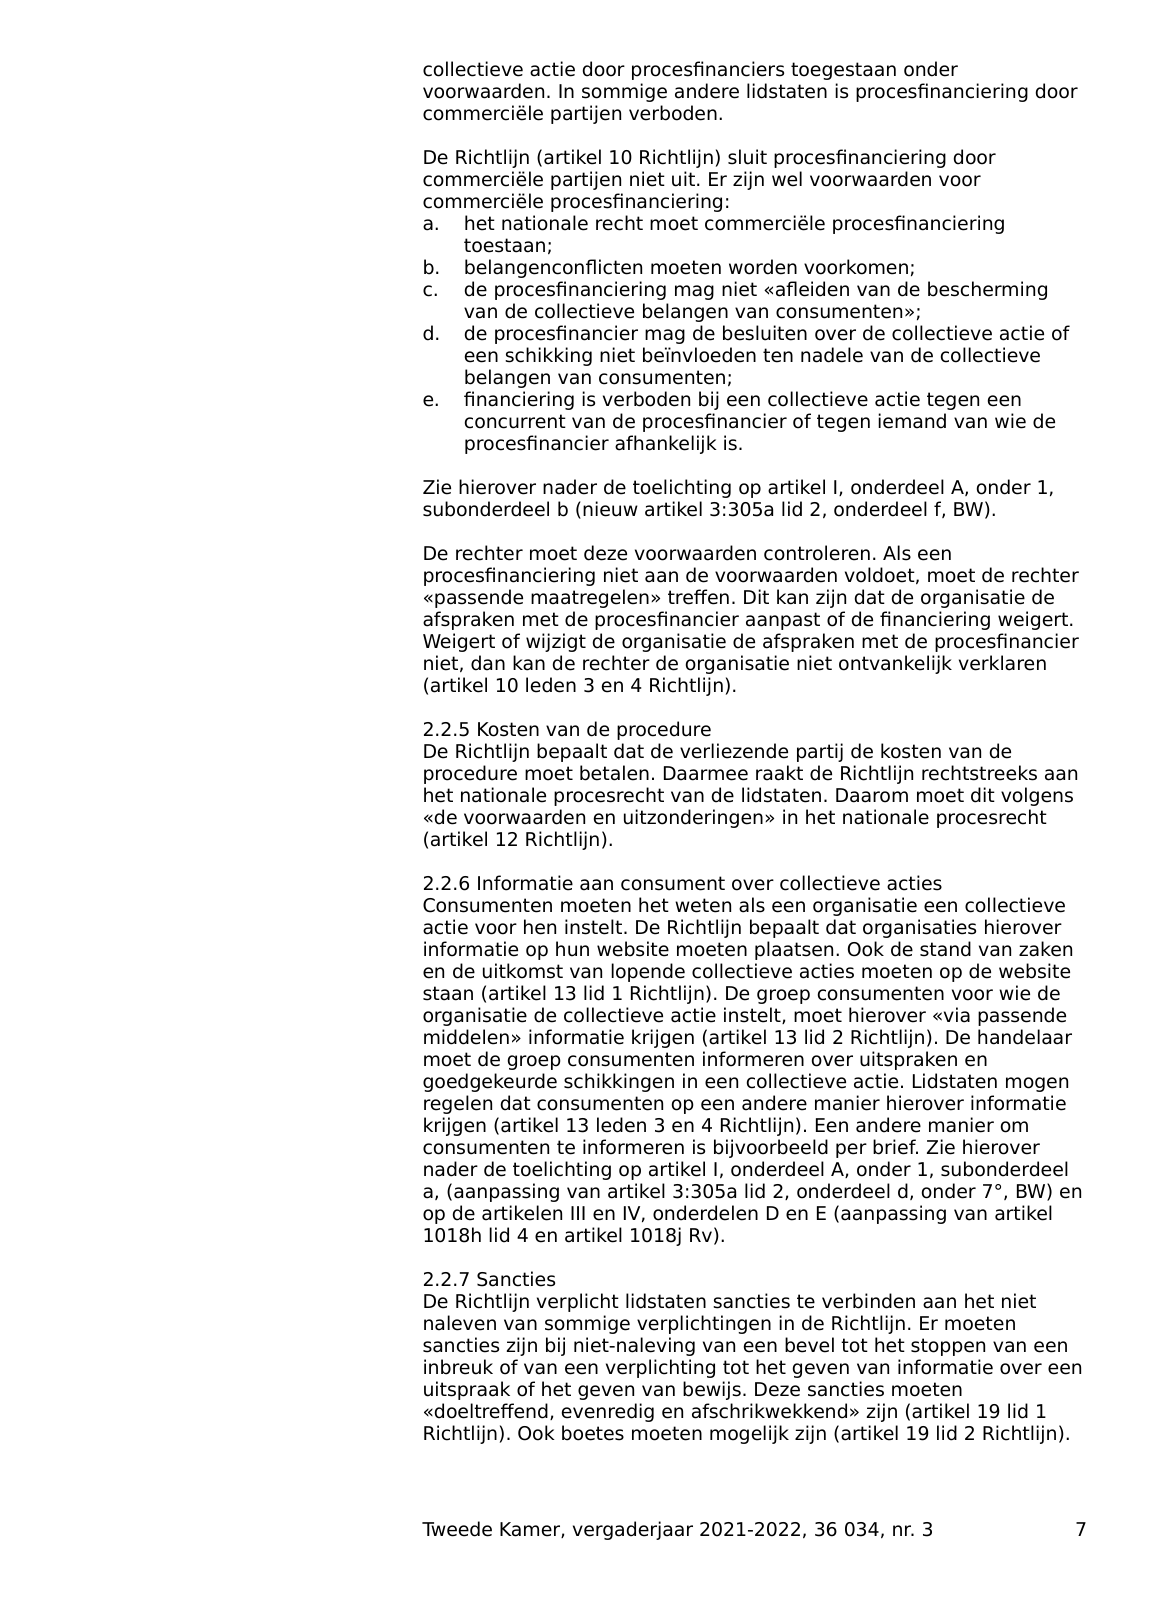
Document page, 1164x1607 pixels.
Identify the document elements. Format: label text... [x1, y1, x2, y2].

text De Richtlijn (artikel 10 Richtlijn) sluit procesfinanciering door commerciële partijen niet uit. Er zijn wel voorwaarden voor commerciële procesfinanciering: [422, 147, 1087, 213]
text 2.2.5 Kosten van de procedure [422, 719, 1087, 741]
text De Richtlijn verplicht lidstaten sancties te verbinden aan het niet naleven van sommige verplichtingen in de Richtlijn. Er moeten sancties zijn bij niet-naleving van een bevel tot het stoppen van een inbreuk of van een verplichting tot het geven van informatie over een uitspraak of het geven van bewijs. Deze sancties moeten «doeltreffend, evenredig en afschrikwekkend» zijn (artikel 19 lid 1 Richtlijn). Ook boetes moeten mogelijk zijn (artikel 19 lid 2 Richtlijn). [422, 1291, 1087, 1445]
text a. het nationale recht moet commerciële procesfinanciering toestaan; [422, 213, 1087, 257]
text De Richtlijn bepaalt dat de verliezende partij de kosten van de procedure moet betalen. Daarmee raakt de Richtlijn rechtstreeks aan het nationale procesrecht van de lidstaten. Daarom moet dit volgens «de voorwaarden en uitzonderingen» in het nationale procesrecht (artikel 12 Richtlijn). [422, 741, 1087, 851]
text 2.2.7 Sancties [422, 1269, 1087, 1291]
text De rechter moet deze voorwaarden controleren. Als een procesfinanciering niet aan de voorwaarden voldoet, moet de rechter «passende maatregelen» treffen. Dit kan zijn dat de organisatie de afspraken met de procesfinancier aanpast of de financiering weigert. Weigert of wijzigt de organisatie de afspraken met de procesfinancier niet, dan kan de rechter de organisatie niet ontvankelijk verklaren (artikel 10 leden 3 en 4 Richtlijn). [422, 543, 1087, 697]
text Zie hierover nader de toelichting op artikel I, onderdeel A, onder 1, subonderdeel b (nieuw artikel 3:305a lid 2, onderdeel f, BW). [422, 477, 1087, 521]
text d. de procesfinancier mag de besluiten over de collectieve actie of een schikking niet beïnvloeden ten nadele van de collectieve belangen van consumenten; [422, 323, 1087, 389]
text 2.2.6 Informatie aan consument over collectieve acties [422, 873, 1087, 895]
text b. belangenconflicten moeten worden voorkomen; [422, 257, 1087, 279]
text Consumenten moeten het weten als een organisatie een collectieve actie voor hen instelt. De Richtlijn bepaalt dat organisaties hierover informatie op hun website moeten plaatsen. Ook de stand van zaken en de uitkomst van lopende collectieve acties moeten op de website staan (artikel 13 lid 1 Richtlijn). De groep consumenten voor wie de organisatie de collectieve actie instelt, moet hierover «via passende middelen» informatie krijgen (artikel 13 lid 2 Richtlijn). De handelaar moet de groep consumenten informeren over uitspraken en goedgekeurde schikkingen in een collectieve actie. Lidstaten mogen regelen dat consumenten op een andere manier hierover informatie krijgen (artikel 13 leden 3 en 4 Richtlijn). Een andere manier om consumenten te informeren is bijvoorbeeld per brief. Zie hierover nader de toelichting op artikel I, onderdeel A, onder 1, subonderdeel a, (aanpassing van artikel 3:305a lid 2, onderdeel d, onder 7°, BW) en op de artikelen III en IV, onderdelen D en E (aanpassing van artikel 1018h lid 4 en artikel 1018j Rv). [422, 895, 1087, 1247]
text collectieve actie door procesfinanciers toegestaan onder voorwaarden. In sommige andere lidstaten is procesfinanciering door commerciële partijen verboden. [422, 59, 1087, 125]
text c. de procesfinanciering mag niet «afleiden van de bescherming van de collectieve belangen van consumenten»; [422, 279, 1087, 323]
text e. financiering is verboden bij een collectieve actie tegen een concurrent van de procesfinancier of tegen iemand van wie de procesfinancier afhankelijk is. [422, 389, 1087, 455]
